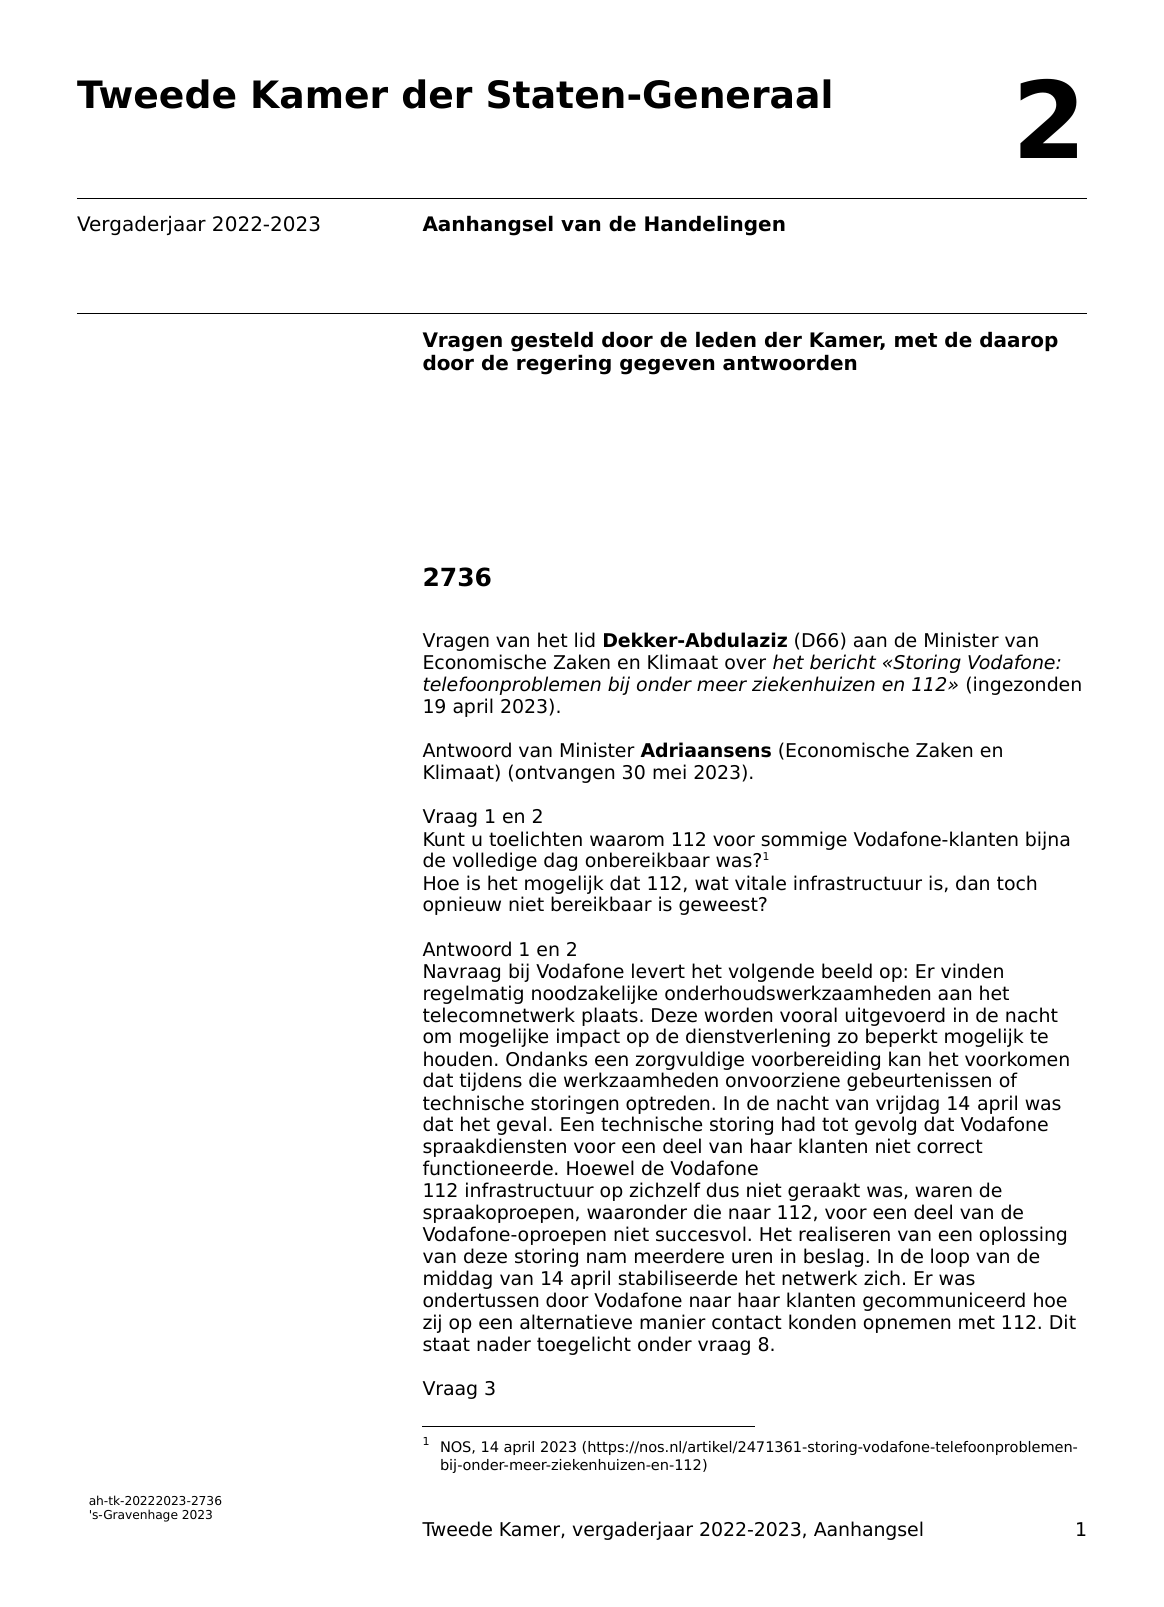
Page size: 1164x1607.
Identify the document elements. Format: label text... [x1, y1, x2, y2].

text Vraag 1 en 2 [422, 806, 1087, 828]
text 2736 [422, 563, 1087, 592]
text 112 infrastructuur op zichzelf dus niet geraakt was, waren de spraakoproepen, waaronder die naar 112, voor een deel van de Vodafone-oproepen niet succesvol. Het realiseren van een oplossing van deze storing nam meerdere uren in beslag. In de loop van de middag van 14 april stabiliseerde het netwerk zich. Er was ondertussen door Vodafone naar haar klanten gecommuniceerd hoe zij op een alternatieve manier contact konden opnemen met 112. Dit staat nader toegelicht onder vraag 8. [422, 1180, 1087, 1356]
table_cell Vergaderjaar 2022-2023 [77, 199, 422, 313]
text Hoe is het mogelijk dat 112, wat vitale infrastructuur is, dan toch opnieuw niet bereikbaar is geweest? [422, 872, 1087, 916]
text Antwoord 1 en 2 [422, 938, 1087, 961]
table_header 2 [886, 59, 1087, 198]
text Navraag bij Vodafone levert het volgende beeld op: Er vinden regelmatig noodzakelijke onderhoudswerkzaamheden aan het telecomnetwerk plaats. Deze worden vooral uitgevoerd in de nacht om mogelijke impact op de dienstverlening zo beperkt mogelijk te houden. Ondanks een zorgvuldige voorbereiding kan het voorkomen dat tijdens die werkzaamheden onvoorziene gebeurtenissen of technische storingen optreden. In de nacht van vrijdag 14 april was dat het geval. Een technische storing had tot gevolg dat Vodafone spraakdiensten voor een deel van haar klanten niet correct functioneerde. Hoewel de Vodafone [422, 961, 1087, 1180]
text NOS, 14 april 2023 (https://nos.nl/artikel/2471361-storing-vodafone-telefoonproblemen-bij-onder-meer-ziekenhuizen-en-112) [422, 1435, 1087, 1474]
text Kunt u toelichten waarom 112 voor sommige Vodafone-klanten bijna de volledige dag onbereikbaar was? [422, 828, 1087, 872]
text 's-Gravenhage 2023 [88, 1508, 323, 1522]
table_cell [77, 314, 422, 375]
text Vragen van het lid Dekker-Abdulaziz (D66) aan de Minister van Economische Zaken en Klimaat over het bericht «Storing Vodafone: telefoonproblemen bij onder meer ziekenhuizen en 112» (ingezonden 19 april 2023). [422, 630, 1087, 718]
table_header Tweede Kamer der Staten-Generaal [77, 59, 886, 198]
text ah-tk-20222023-2736 [88, 1494, 323, 1508]
text Antwoord van Minister Adriaansens (Economische Zaken en Klimaat) (ontvangen 30 mei 2023). [422, 740, 1087, 784]
text Vraag 3 [422, 1378, 1087, 1400]
table_cell Vragen gesteld door de leden der Kamer, met de daarop door de regering gegeven antwoorden [422, 314, 1087, 375]
table_cell Aanhangsel van de Handelingen [422, 199, 1087, 313]
